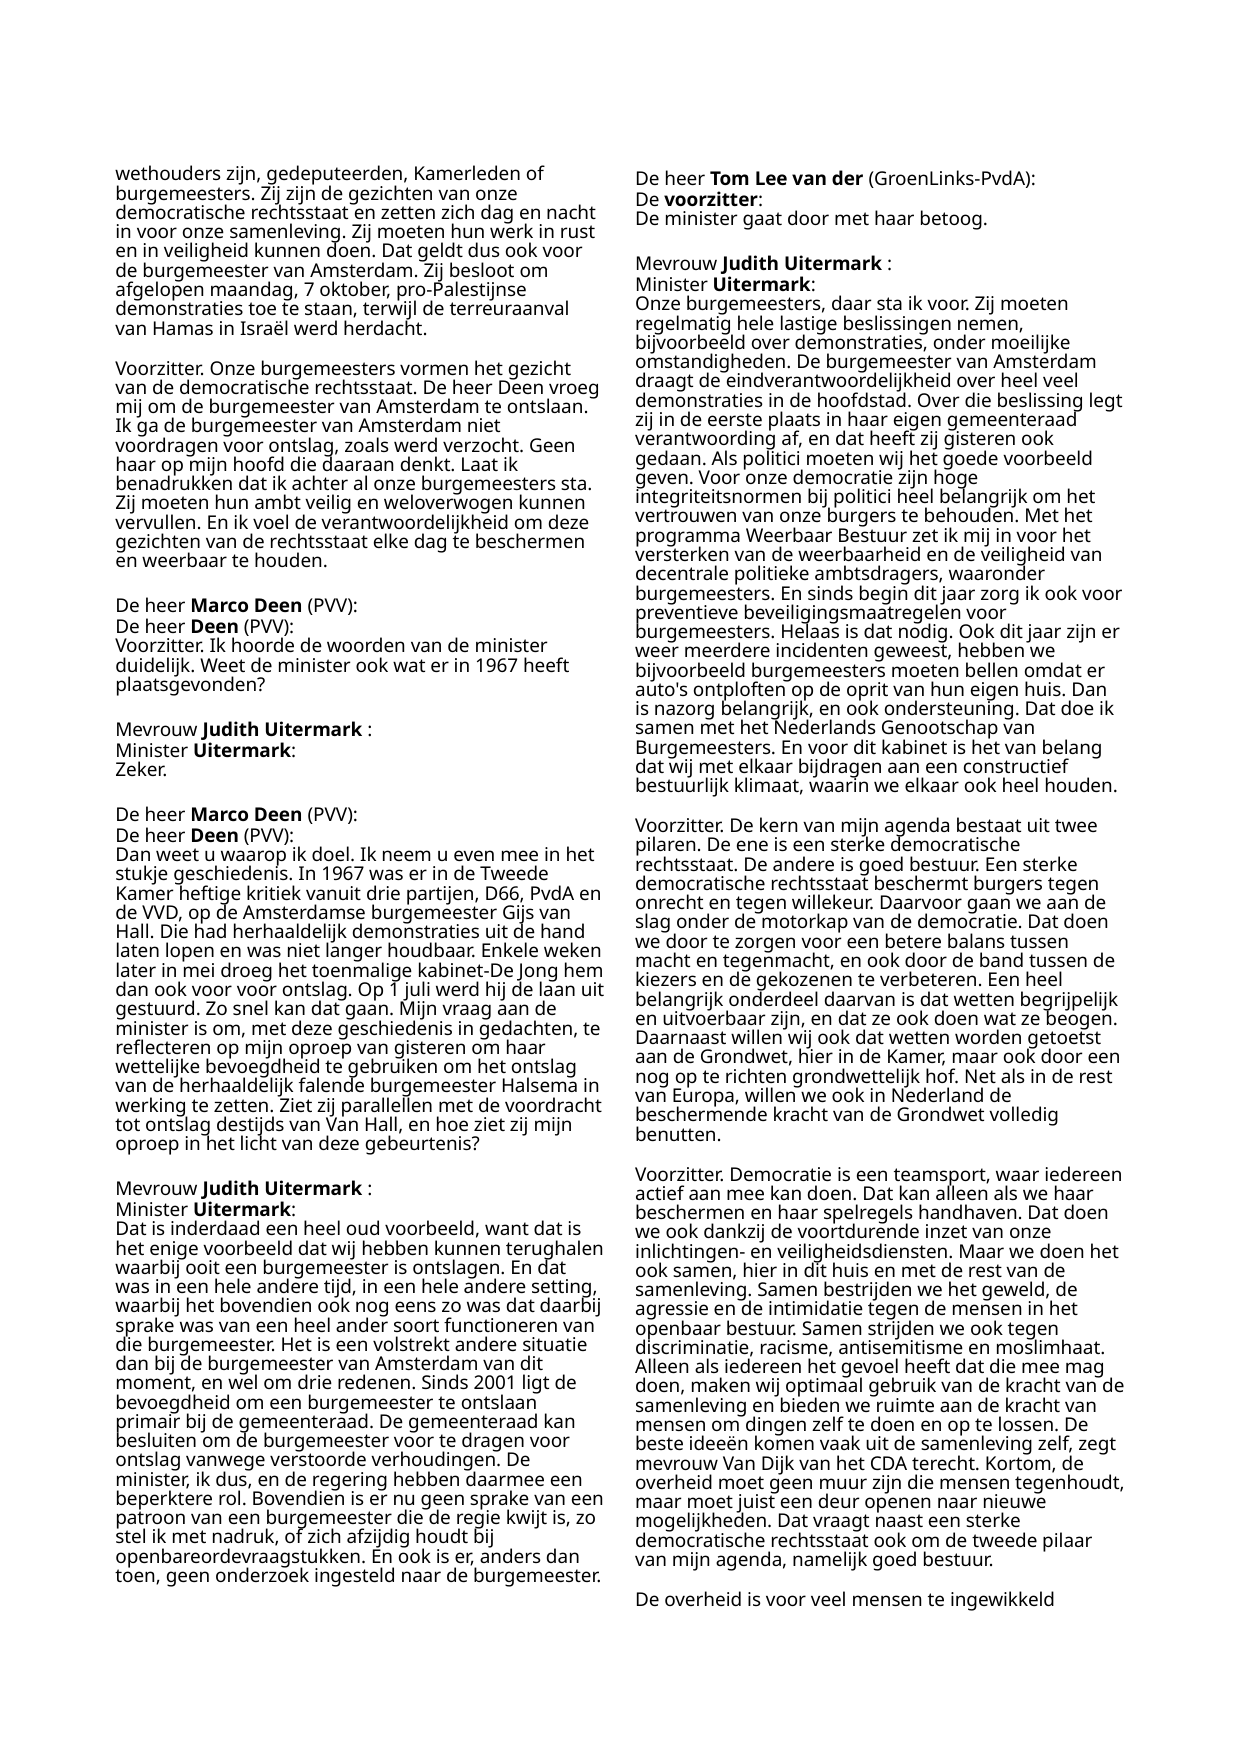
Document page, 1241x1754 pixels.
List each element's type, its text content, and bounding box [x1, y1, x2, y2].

text Voorzitter. Onze burgemeesters vormen het gezicht van de democratische rechtsstaat. De heer Deen vroeg mij om de burgemeester van Amsterdam te ontslaan. Ik ga de burgemeester van Amsterdam niet voordragen voor ontslag, zoals werd verzocht. Geen haar op mijn hoofd die daaraan denkt. Laat ik benadrukken dat ik achter al onze burgemeesters sta. Zij moeten hun ambt veilig en weloverwogen kunnen vervullen. En ik voel de verantwoordelijkheid om deze gezichten van de rechtsstaat elke dag te beschermen en weerbaar te houden. [115, 359, 605, 571]
text Minister Uitermark: [115, 742, 605, 761]
text Dan weet u waarop ik doel. Ik neem u even mee in het stukje geschiedenis. In 1967 was er in de Tweede Kamer heftige kritiek vanuit drie partijen, D66, PvdA en de VVD, op de Amsterdamse burgemeester Gijs van Hall. Die had herhaaldelijk demonstraties uit de hand laten lopen en was niet langer houdbaar. Enkele weken later in mei droeg het toenmalige kabinet-De Jong hem dan ook voor voor ontslag. Op 1 juli werd hij de laan uit gestuurd. Zo snel kan dat gaan. Mijn vraag aan de minister is om, met deze geschiedenis in gedachten, te reflecteren op mijn oproep van gisteren om haar wettelijke bevoegdheid te gebruiken om het ontslag van de herhaaldelijk falende burgemeester Halsema in werking te zetten. Ziet zij parallellen met de voordracht tot ontslag destijds van Van Hall, en hoe ziet zij mijn oproep in het licht van deze gebeurtenis? [115, 846, 605, 1154]
text De voorzitter: [635, 191, 1125, 210]
text Voorzitter. Ik hoorde de woorden van de minister duidelijk. Weet de minister ook wat er in 1967 heeft plaatsgevonden? [115, 637, 605, 695]
text De heer Tom Lee van der (GroenLinks-PvdA): [635, 165, 1125, 191]
text De heer Marco Deen (PVV): [115, 592, 605, 618]
text Mevrouw Judith Uitermark : [115, 1175, 605, 1201]
text Mevrouw Judith Uitermark : [115, 716, 605, 742]
text Mevrouw Judith Uitermark : [635, 250, 1125, 276]
text De minister gaat door met haar betoog. [635, 210, 1125, 229]
text De heer Marco Deen (PVV): [115, 801, 605, 827]
text De heer Deen (PVV): [115, 618, 605, 637]
text Onze burgemeesters, daar sta ik voor. Zij moeten regelmatig hele lastige beslissingen nemen, bijvoorbeeld over demonstraties, onder moeilijke omstandigheden. De burgemeester van Amsterdam draagt de eindverantwoordelijkheid over heel veel demonstraties in de hoofdstad. Over die beslissing legt zij in de eerste plaats in haar eigen gemeenteraad verantwoording af, en dat heeft zij gisteren ook gedaan. Als politici moeten wij het goede voorbeeld geven. Voor onze democratie zijn hoge integriteitsnormen bij politici heel belangrijk om het vertrouwen van onze burgers te behouden. Met het programma Weerbaar Bestuur zet ik mij in voor het versterken van de weerbaarheid en de veiligheid van decentrale politieke ambtsdragers, waaronder burgemeesters. En sinds begin dit jaar zorg ik ook voor preventieve beveiligingsmaatregelen voor burgemeesters. Helaas is dat nodig. Ook dit jaar zijn er weer meerdere incidenten geweest, hebben we bijvoorbeeld burgemeesters moeten bellen omdat er auto's ontploften op de oprit van hun eigen huis. Dan is nazorg belangrijk, en ook ondersteuning. Dat doe ik samen met het Nederlands Genootschap van Burgemeesters. En voor dit kabinet is het van belang dat wij met elkaar bijdragen aan een constructief bestuurlijk klimaat, waarin we elkaar ook heel houden. [635, 295, 1125, 796]
text De overheid is voor veel mensen te ingewikkeld [635, 1591, 1125, 1610]
text Zeker. [115, 761, 605, 780]
text Minister Uitermark: [115, 1201, 605, 1220]
text Dat is inderdaad een heel oud voorbeeld, want dat is het enige voorbeeld dat wij hebben kunnen terughalen waarbij ooit een burgemeester is ontslagen. En dat was in een hele andere tijd, in een hele andere setting, waarbij het bovendien ook nog eens zo was dat daarbij sprake was van een heel ander soort functioneren van die burgemeester. Het is een volstrekt andere situatie dan bij de burgemeester van Amsterdam van dit moment, en wel om drie redenen. Sinds 2001 ligt de bevoegdheid om een burgemeester te ontslaan primair bij de gemeenteraad. De gemeenteraad kan besluiten om de burgemeester voor te dragen voor ontslag vanwege verstoorde verhoudingen. De minister, ik dus, en de regering hebben daarmee een beperktere rol. Bovendien is er nu geen sprake van een patroon van een burgemeester die de regie kwijt is, zo stel ik met nadruk, of zich afzijdig houdt bij openbareordevraagstukken. En ook is er, anders dan toen, geen onderzoek ingesteld naar de burgemeester. [115, 1220, 605, 1586]
text Minister Uitermark: [635, 276, 1125, 295]
text wethouders zijn, gedeputeerden, Kamerleden of burgemeesters. Zij zijn de gezichten van onze democratische rechtsstaat en zetten zich dag en nacht in voor onze samenleving. Zij moeten hun werk in rust en in veiligheid kunnen doen. Dat geldt dus ook voor de burgemeester van Amsterdam. Zij besloot om afgelopen maandag, 7 oktober, pro-Palestijnse demonstraties toe te staan, terwijl de terreuraanval van Hamas in Israël werd herdacht. [115, 165, 605, 339]
text Voorzitter. Democratie is een teamsport, waar iedereen actief aan mee kan doen. Dat kan alleen als we haar beschermen en haar spelregels handhaven. Dat doen we ook dankzij de voortdurende inzet van onze inlichtingen- en veiligheidsdiensten. Maar we doen het ook samen, hier in dit huis en met de rest van de samenleving. Samen bestrijden we het geweld, de agressie en de intimidatie tegen de mensen in het openbaar bestuur. Samen strijden we ook tegen discriminatie, racisme, antisemitisme en moslimhaat. Alleen als iedereen het gevoel heeft dat die mee mag doen, maken wij optimaal gebruik van de kracht van de samenleving en bieden we ruimte aan de kracht van mensen om dingen zelf te doen en op te lossen. De beste ideeën komen vaak uit de samenleving zelf, zegt mevrouw Van Dijk van het CDA terecht. Kortom, de overheid moet geen muur zijn die mensen tegenhoudt, maar moet juist een deur openen naar nieuwe mogelijkheden. Dat vraagt naast een sterke democratische rechtsstaat ook om de tweede pilaar van mijn agenda, namelijk goed bestuur. [635, 1166, 1125, 1570]
text De heer Deen (PVV): [115, 827, 605, 846]
text Voorzitter. De kern van mijn agenda bestaat uit twee pilaren. De ene is een sterke democratische rechtsstaat. De andere is goed bestuur. Een sterke democratische rechtsstaat beschermt burgers tegen onrecht en tegen willekeur. Daarvoor gaan we aan de slag onder de motorkap van de democratie. Dat doen we door te zorgen voor een betere balans tussen macht en tegenmacht, en ook door de band tussen de kiezers en de gekozenen te verbeteren. Een heel belangrijk onderdeel daarvan is dat wetten begrijpelijk en uitvoerbaar zijn, en dat ze ook doen wat ze beogen. Daarnaast willen wij ook dat wetten worden getoetst aan de Grondwet, hier in de Kamer, maar ook door een nog op te richten grondwettelijk hof. Net als in de rest van Europa, willen we ook in Nederland de beschermende kracht van de Grondwet volledig benutten. [635, 817, 1125, 1145]
